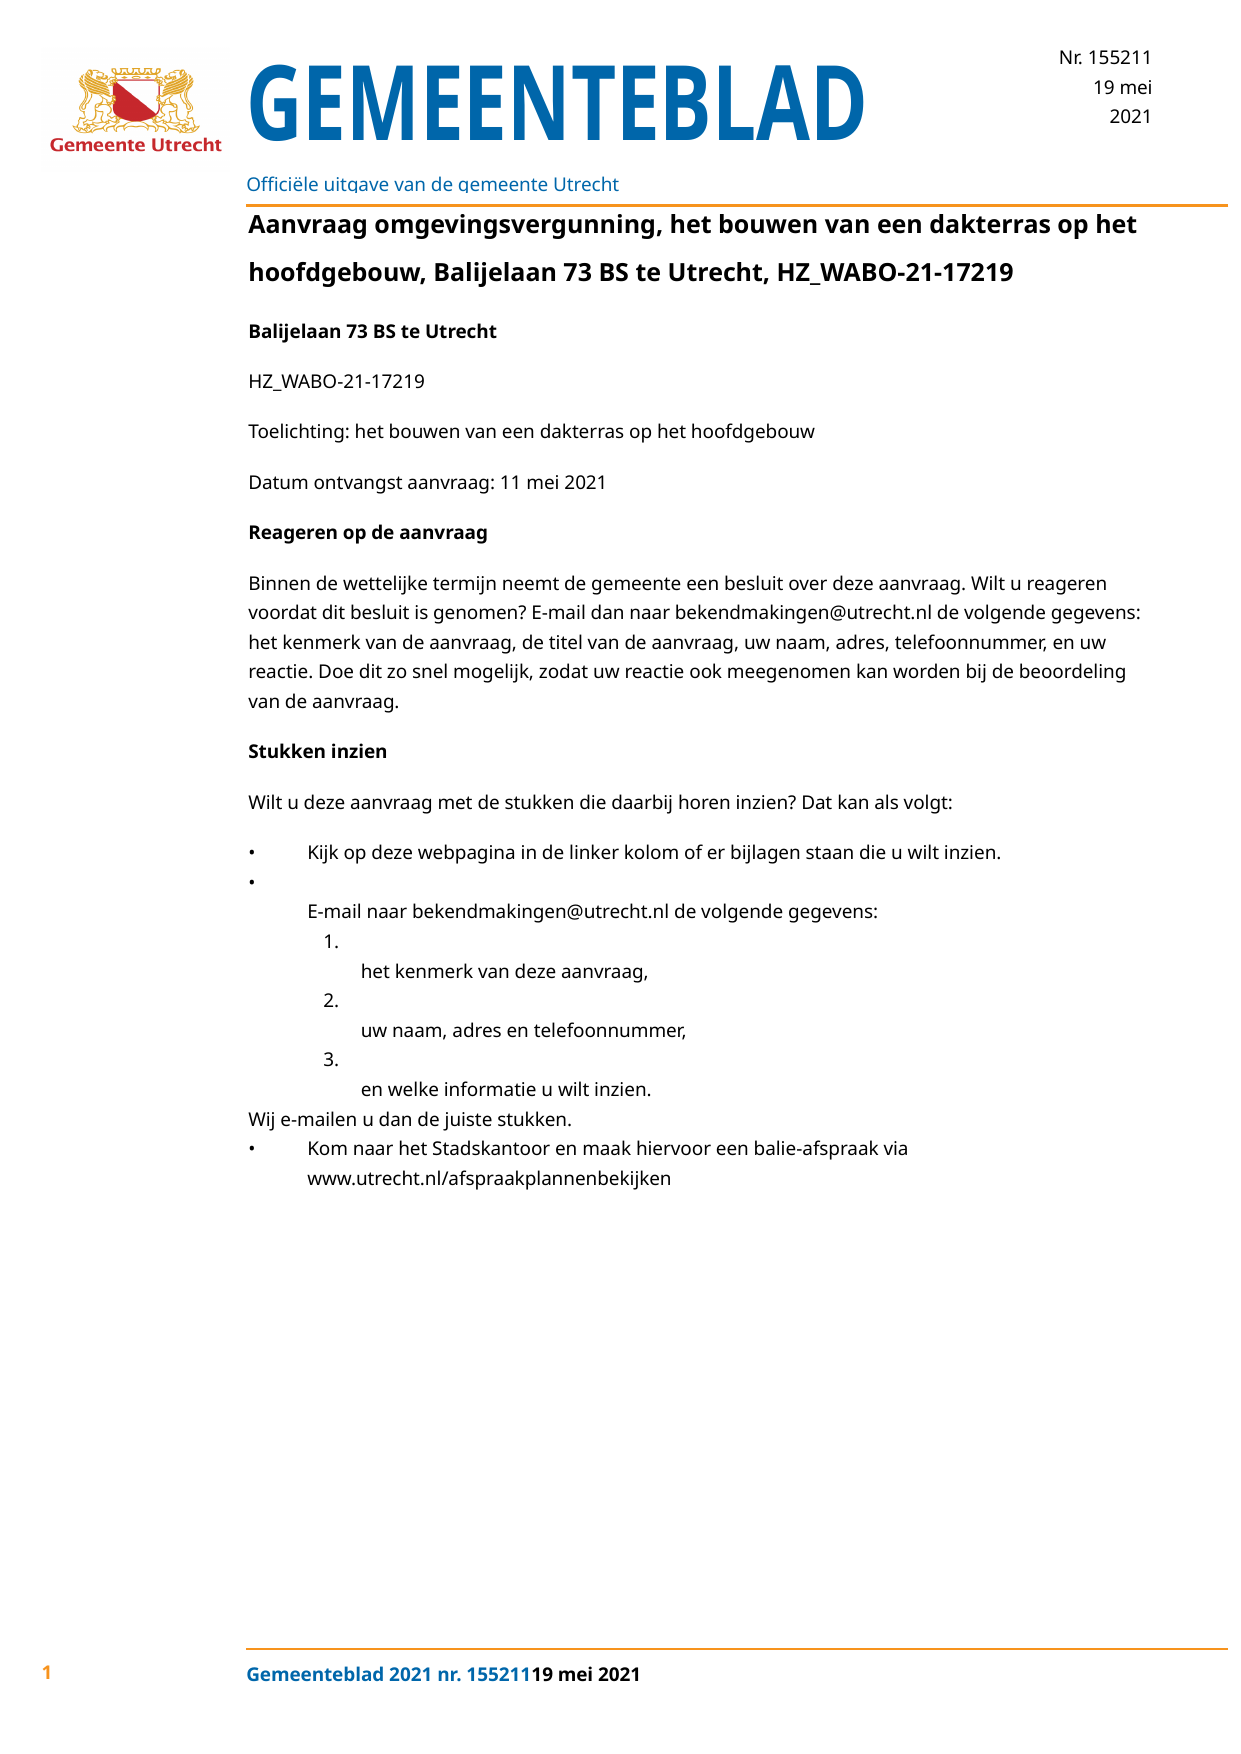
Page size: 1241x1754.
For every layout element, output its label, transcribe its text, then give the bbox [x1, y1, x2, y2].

text Aanvraag omgevingsvergunning, het bouwen van een dakterras op het hoofdgebouw, Balijelaan 73 BS te Utrecht, HZ_WABO-21-17219 [248, 207, 1152, 288]
text Balijelaan 73 BS te Utrecht [248, 318, 1152, 344]
text Reageren op de aanvraag [248, 519, 1152, 545]
list E-mail naar bekendmakingen@utrecht.nl de volgende gegevens: [248, 899, 1152, 924]
list Kom naar het Stadskantoor en maak hiervoor een balie-afspraak via www.utrecht.nl/afspraakplannenbekijken [248, 1135, 1152, 1191]
text Stukken inzien [248, 739, 1152, 764]
text Wij e-mailen u dan de juiste stukken. [248, 1106, 1152, 1132]
list Kijk op deze webpagina in de linker kolom of er bijlagen staan die u wilt inzien. [248, 839, 1152, 865]
list en welke informatie u wilt inzien. [323, 1076, 1152, 1102]
text Datum ontvangst aanvraag: 11 mei 2021 [248, 469, 1152, 495]
text Binnen de wettelijke termijn neemt de gemeente een besluit over deze aanvraag. Wilt u reageren voordat dit besluit is genomen? E-mail dan naar bekendmakingen@utrecht.nl de volgende gegevens: het kenmerk van de aanvraag, de titel van de aanvraag, uw naam, adres, telefoonnummer, en uw reactie. Doe dit zo snel mogelijk, zodat uw reactie ook meegenomen kan worden bij de beoordeling van de aanvraag. [248, 570, 1152, 714]
list uw naam, adres en telefoonnummer, [323, 1017, 1152, 1043]
picture [41, 47, 231, 172]
text Wilt u deze aanvraag met de stukken die daarbij horen inzien? Dat kan als volgt: [248, 789, 1152, 815]
list het kenmerk van deze aanvraag, [323, 958, 1152, 984]
text HZ_WABO-21-17219 [248, 368, 1152, 394]
text Toelichting: het bouwen van een dakterras op het hoofdgebouw [248, 419, 1152, 444]
